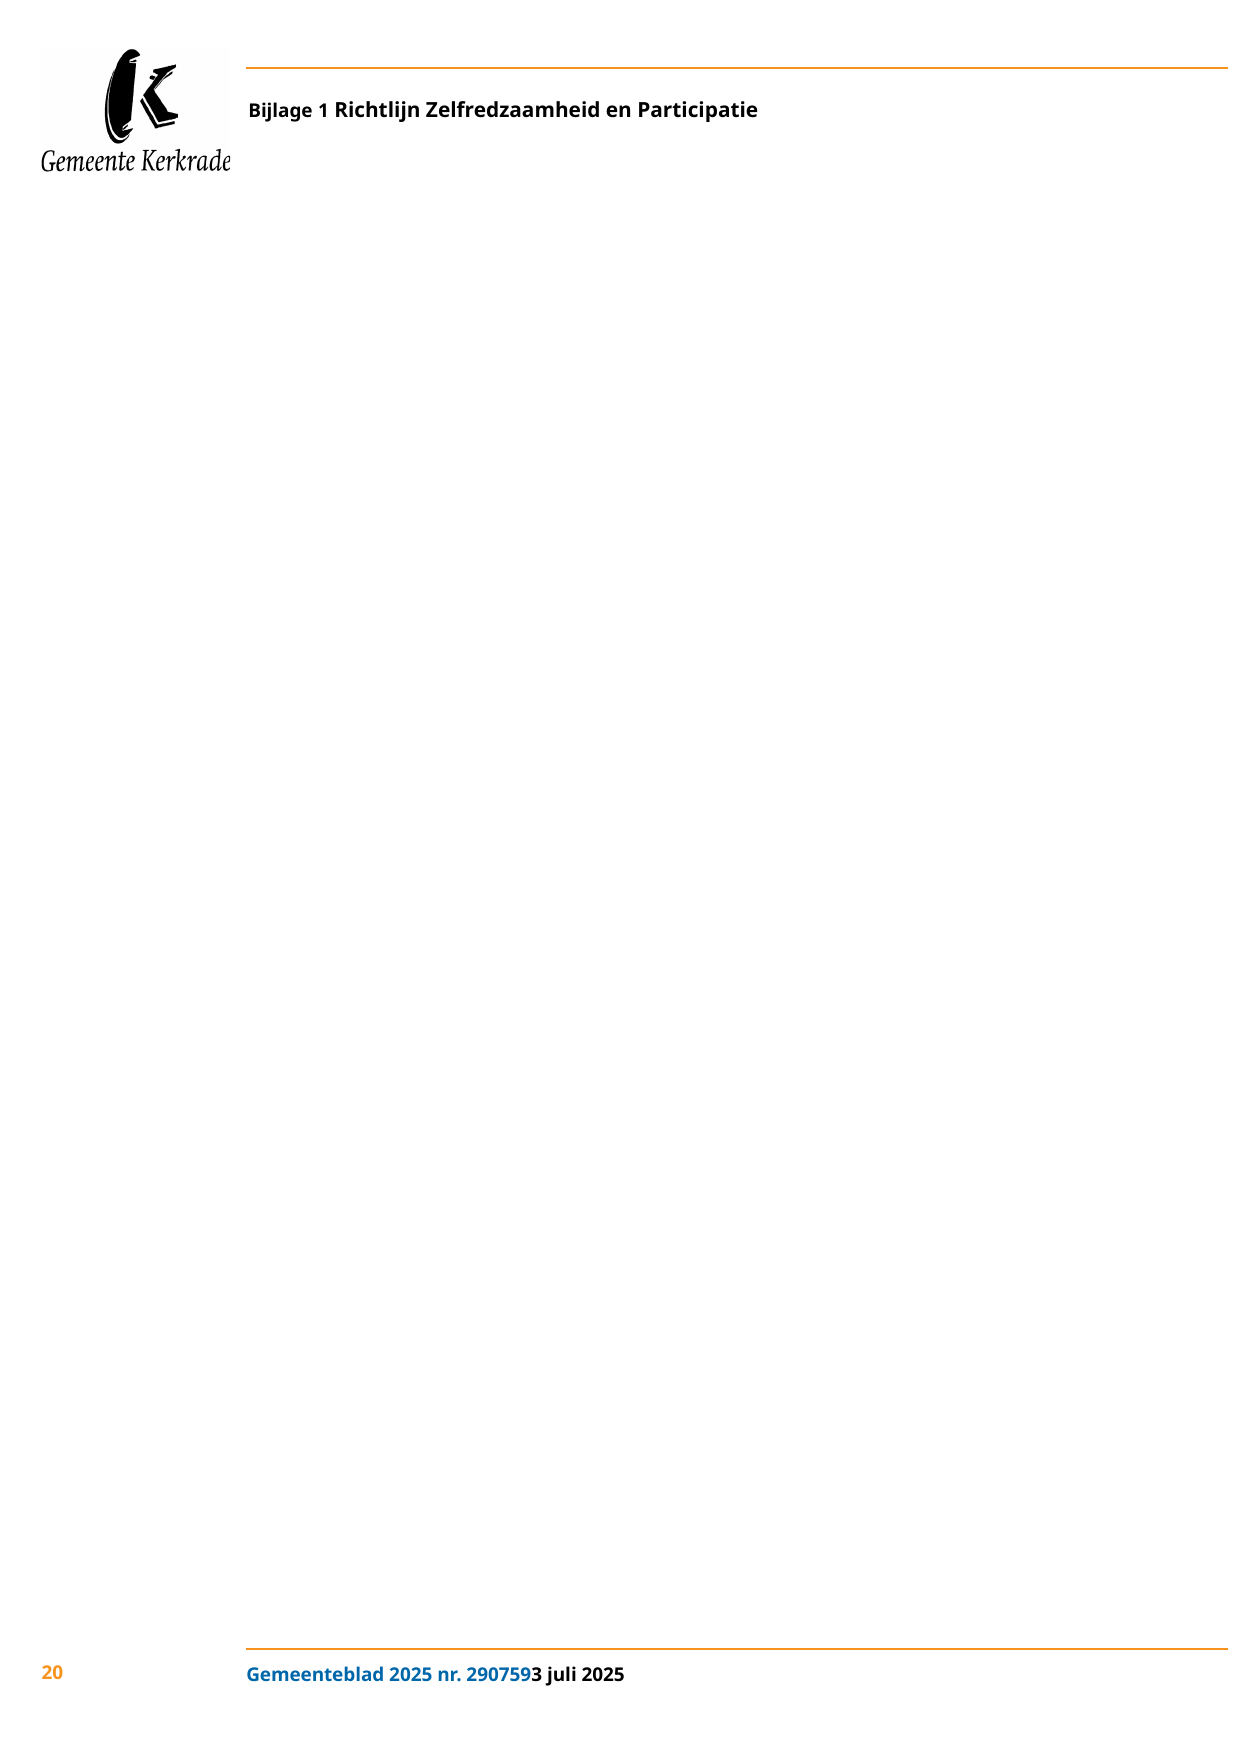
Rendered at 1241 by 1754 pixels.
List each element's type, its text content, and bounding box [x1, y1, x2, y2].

picture [41, 47, 231, 172]
text Bijlage 1 Richtlijn Zelfredzaamheid en Participatie [248, 95, 1152, 123]
